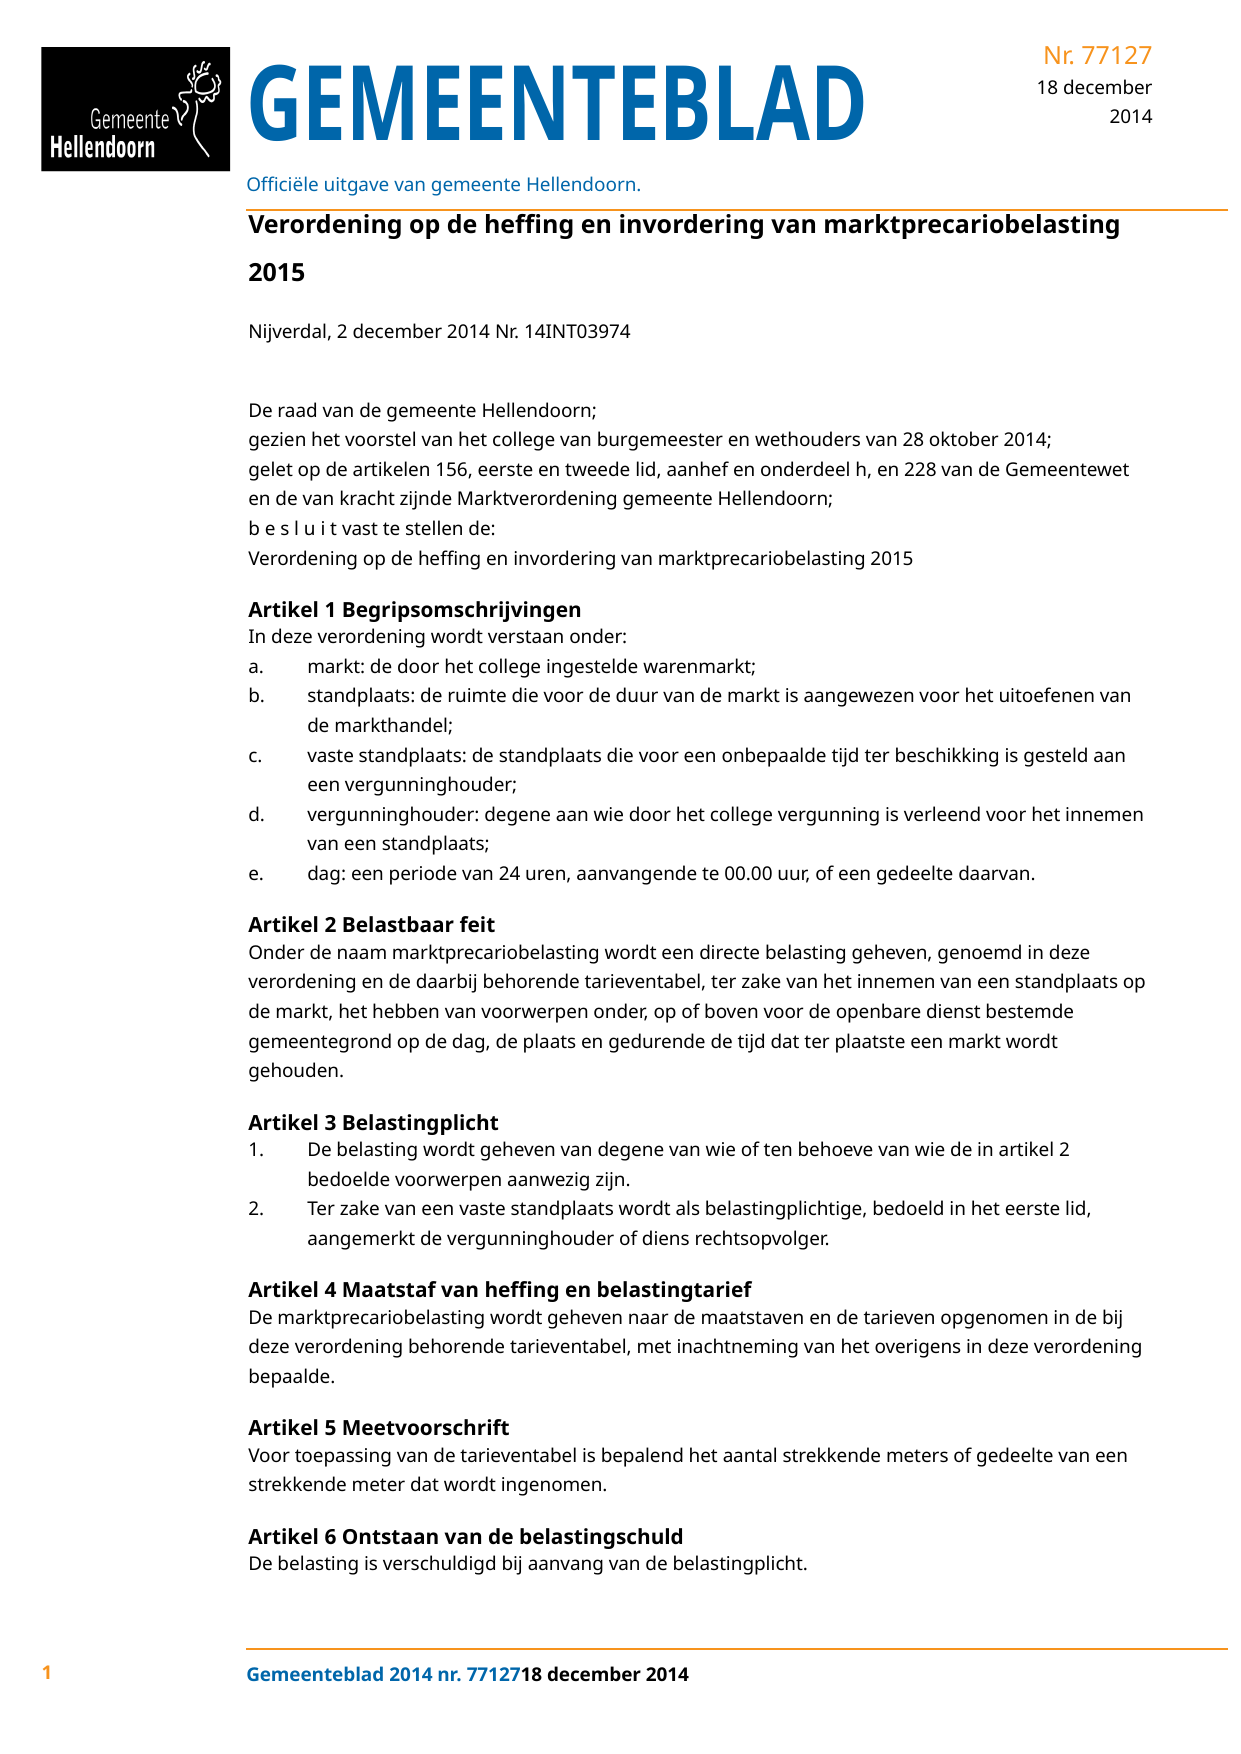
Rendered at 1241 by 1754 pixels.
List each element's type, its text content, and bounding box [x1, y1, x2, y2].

text De marktprecariobelasting wordt geheven naar de maatstaven en de tarieven opgenomen in de bij deze verordening behorende tarieventabel, met inachtneming van het overigens in deze verordening bepaalde. [248, 1304, 1152, 1389]
list dag: een periode van 24 uren, aanvangende te 00.00 uur, of een gedeelte daarvan. [248, 860, 1152, 886]
text Artikel 4 Maatstaf van heffing en belastingtarief [248, 1275, 1152, 1304]
text Artikel 2 Belastbaar feit [248, 911, 1152, 939]
text gezien het voorstel van het college van burgemeester en wethouders van 28 oktober 2014; [248, 426, 1152, 452]
text Artikel 5 Meetvoorschrift [248, 1413, 1152, 1442]
text Voor toepassing van de tarieventabel is bepalend het aantal strekkende meters of gedeelte van een strekkende meter dat wordt ingenomen. [248, 1442, 1152, 1497]
text In deze verordening wordt verstaan onder: [248, 623, 1152, 649]
text De raad van de gemeente Hellendoorn; [248, 397, 1152, 422]
list markt: de door het college ingestelde warenmarkt; [248, 653, 1152, 679]
text Artikel 6 Ontstaan van de belastingschuld [248, 1522, 1152, 1550]
text De belasting is verschuldigd bij aanvang van de belastingplicht. [248, 1550, 1152, 1576]
text Verordening op de heffing en invordering van marktprecariobelasting 2015 [248, 211, 1152, 288]
list De belasting wordt geheven van degene van wie of ten behoeve van wie de in artikel 2 bedoelde voorwerpen aanwezig zijn. [248, 1136, 1152, 1192]
list standplaats: de ruimte die voor de duur van de markt is aangewezen voor het uitoefenen van de markthandel; [248, 683, 1152, 738]
list vergunninghouder: degene aan wie door het college vergunning is verleend voor het innemen van een standplaats; [248, 801, 1152, 856]
text Artikel 1 Begripsomschrijvingen [248, 595, 1152, 623]
list vaste standplaats: de standplaats die voor een onbepaalde tijd ter beschikking is gesteld aan een vergunninghouder; [248, 742, 1152, 797]
text Nijverdal, 2 december 2014 Nr. 14INT03974 [248, 318, 1152, 344]
text gelet op de artikelen 156, eerste en tweede lid, aanhef en onderdeel h, en 228 van de Gemeentewet en de van kracht zijnde Marktverordening gemeente Hellendoorn; [248, 456, 1152, 511]
list Ter zake van een vaste standplaats wordt als belastingplichtige, bedoeld in het eerste lid, aangemerkt de vergunninghouder of diens rechtsopvolger. [248, 1195, 1152, 1251]
text Artikel 3 Belastingplicht [248, 1108, 1152, 1136]
text Onder de naam marktprecariobelasting wordt een directe belasting geheven, genoemd in deze verordening en de daarbij behorende tarieventabel, ter zake van het innemen van een standplaats op de markt, het hebben van voorwerpen onder, op of boven voor de openbare dienst bestemde gemeentegrond op de dag, de plaats en gedurende de tijd dat ter plaatste een markt wordt gehouden. [248, 939, 1152, 1083]
text b e s l u i t vast te stellen de: [248, 515, 1152, 541]
text Verordening op de heffing en invordering van marktprecariobelasting 2015 [248, 545, 1152, 570]
picture [41, 47, 231, 172]
